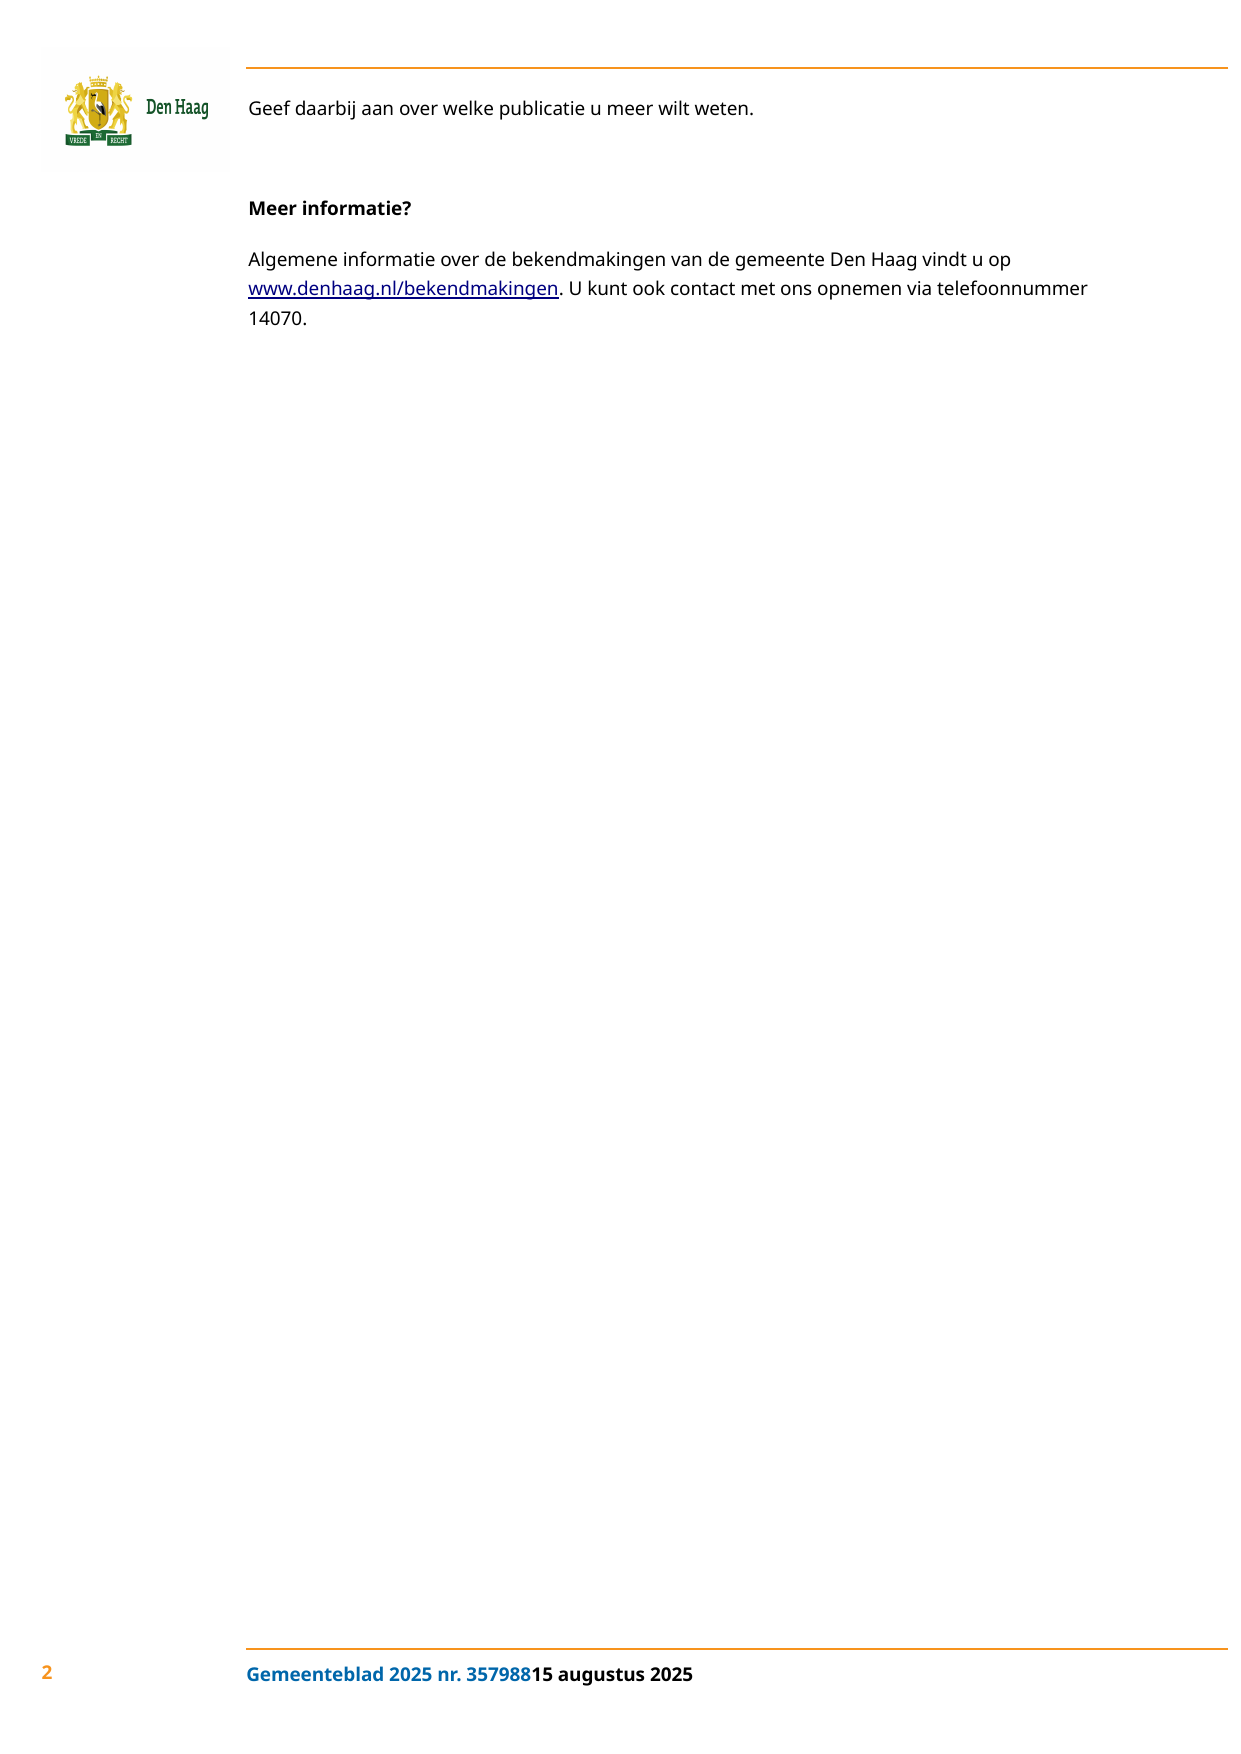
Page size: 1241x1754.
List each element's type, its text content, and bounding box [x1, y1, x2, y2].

text Algemene informatie over de bekendmakingen van de gemeente Den Haag vindt u op www.denhaag.nl/bekendmakingen. U kunt ook contact met ons opnemen via telefoonnummer 14070. [248, 246, 1152, 331]
picture [41, 47, 231, 172]
text Meer informatie? [248, 196, 1152, 221]
text Geef daarbij aan over welke publicatie u meer wilt weten. [248, 95, 1152, 121]
